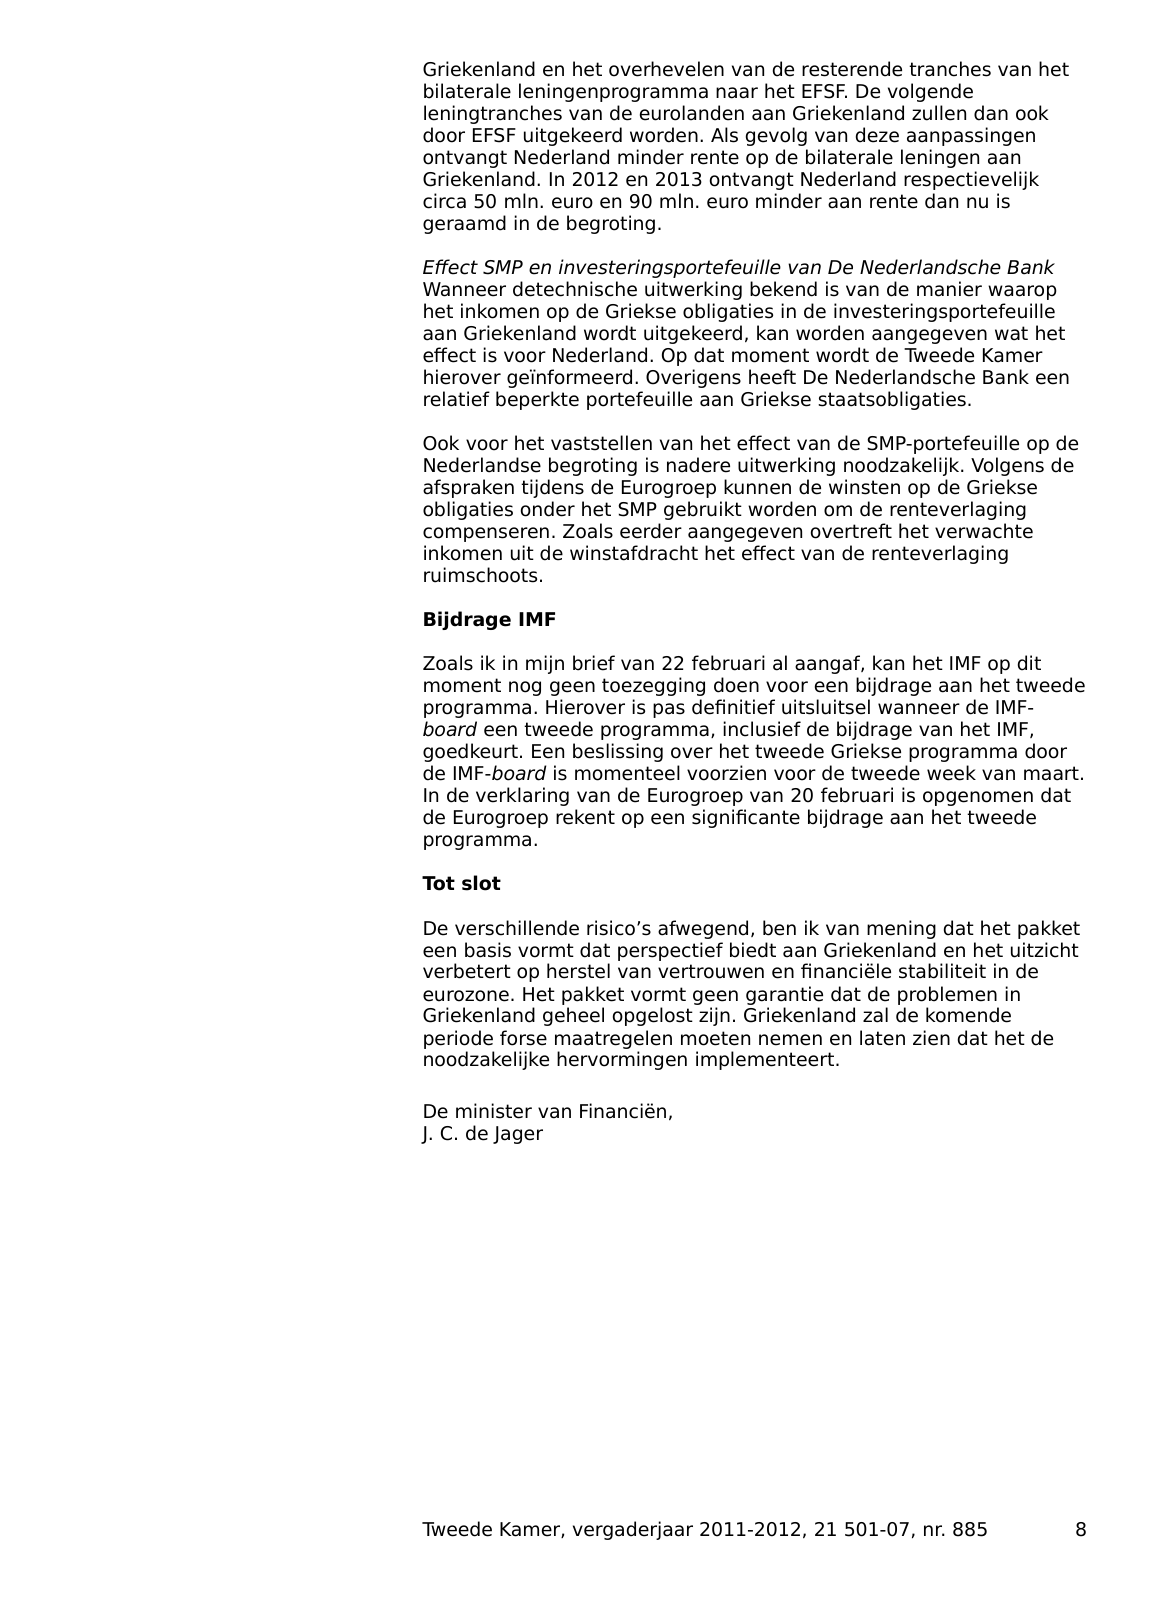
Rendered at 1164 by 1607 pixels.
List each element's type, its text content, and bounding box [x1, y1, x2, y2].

subtitle Tot slot [422, 873, 1087, 895]
text De verschillende risico’s afwegend, ben ik van mening dat het pakket een basis vormt dat perspectief biedt aan Griekenland en het uitzicht verbetert op herstel van vertrouwen en financiële stabiliteit in de eurozone. Het pakket vormt geen garantie dat de problemen in Griekenland geheel opgelost zijn. Griekenland zal de komende periode forse maatregelen moeten nemen en laten zien dat het de noodzakelijke hervormingen implementeert. [422, 917, 1087, 1071]
text De minister van Financiën, J. C. de Jager [422, 1101, 1087, 1145]
subtitle Bijdrage IMF [422, 609, 1087, 631]
text Wanneer detechnische uitwerking bekend is van de manier waarop het inkomen op de Griekse obligaties in de investeringsportefeuille aan Griekenland wordt uitgekeerd, kan worden aangegeven wat het effect is voor Nederland. Op dat moment wordt de Tweede Kamer hierover geïnformeerd. Overigens heeft De Nederlandsche Bank een relatief beperkte portefeuille aan Griekse staatsobligaties. [422, 279, 1087, 411]
text Griekenland en het overhevelen van de resterende tranches van het bilaterale leningenprogramma naar het EFSF. De volgende leningtranches van de eurolanden aan Griekenland zullen dan ook door EFSF uitgekeerd worden. Als gevolg van deze aanpassingen ontvangt Nederland minder rente op de bilaterale leningen aan Griekenland. In 2012 en 2013 ontvangt Nederland respectievelijk circa 50 mln. euro en 90 mln. euro minder aan rente dan nu is geraamd in de begroting. [422, 59, 1087, 235]
subtitle Effect SMP en investeringsportefeuille van De Nederlandsche Bank [422, 257, 1087, 279]
text Zoals ik in mijn brief van 22 februari al aangaf, kan het IMF op dit moment nog geen toezegging doen voor een bijdrage aan het tweede programma. Hierover is pas definitief uitsluitsel wanneer de IMF-board een tweede programma, inclusief de bijdrage van het IMF, goedkeurt. Een beslissing over het tweede Griekse programma door de IMF-board is momenteel voorzien voor de tweede week van maart. In de verklaring van de Eurogroep van 20 februari is opgenomen dat de Eurogroep rekent op een significante bijdrage aan het tweede programma. [422, 653, 1087, 851]
text Ook voor het vaststellen van het effect van de SMP-portefeuille op de Nederlandse begroting is nadere uitwerking noodzakelijk. Volgens de afspraken tijdens de Eurogroep kunnen de winsten op de Griekse obligaties onder het SMP gebruikt worden om de renteverlaging compenseren. Zoals eerder aangegeven overtreft het verwachte inkomen uit de winstafdracht het effect van de renteverlaging ruimschoots. [422, 433, 1087, 587]
